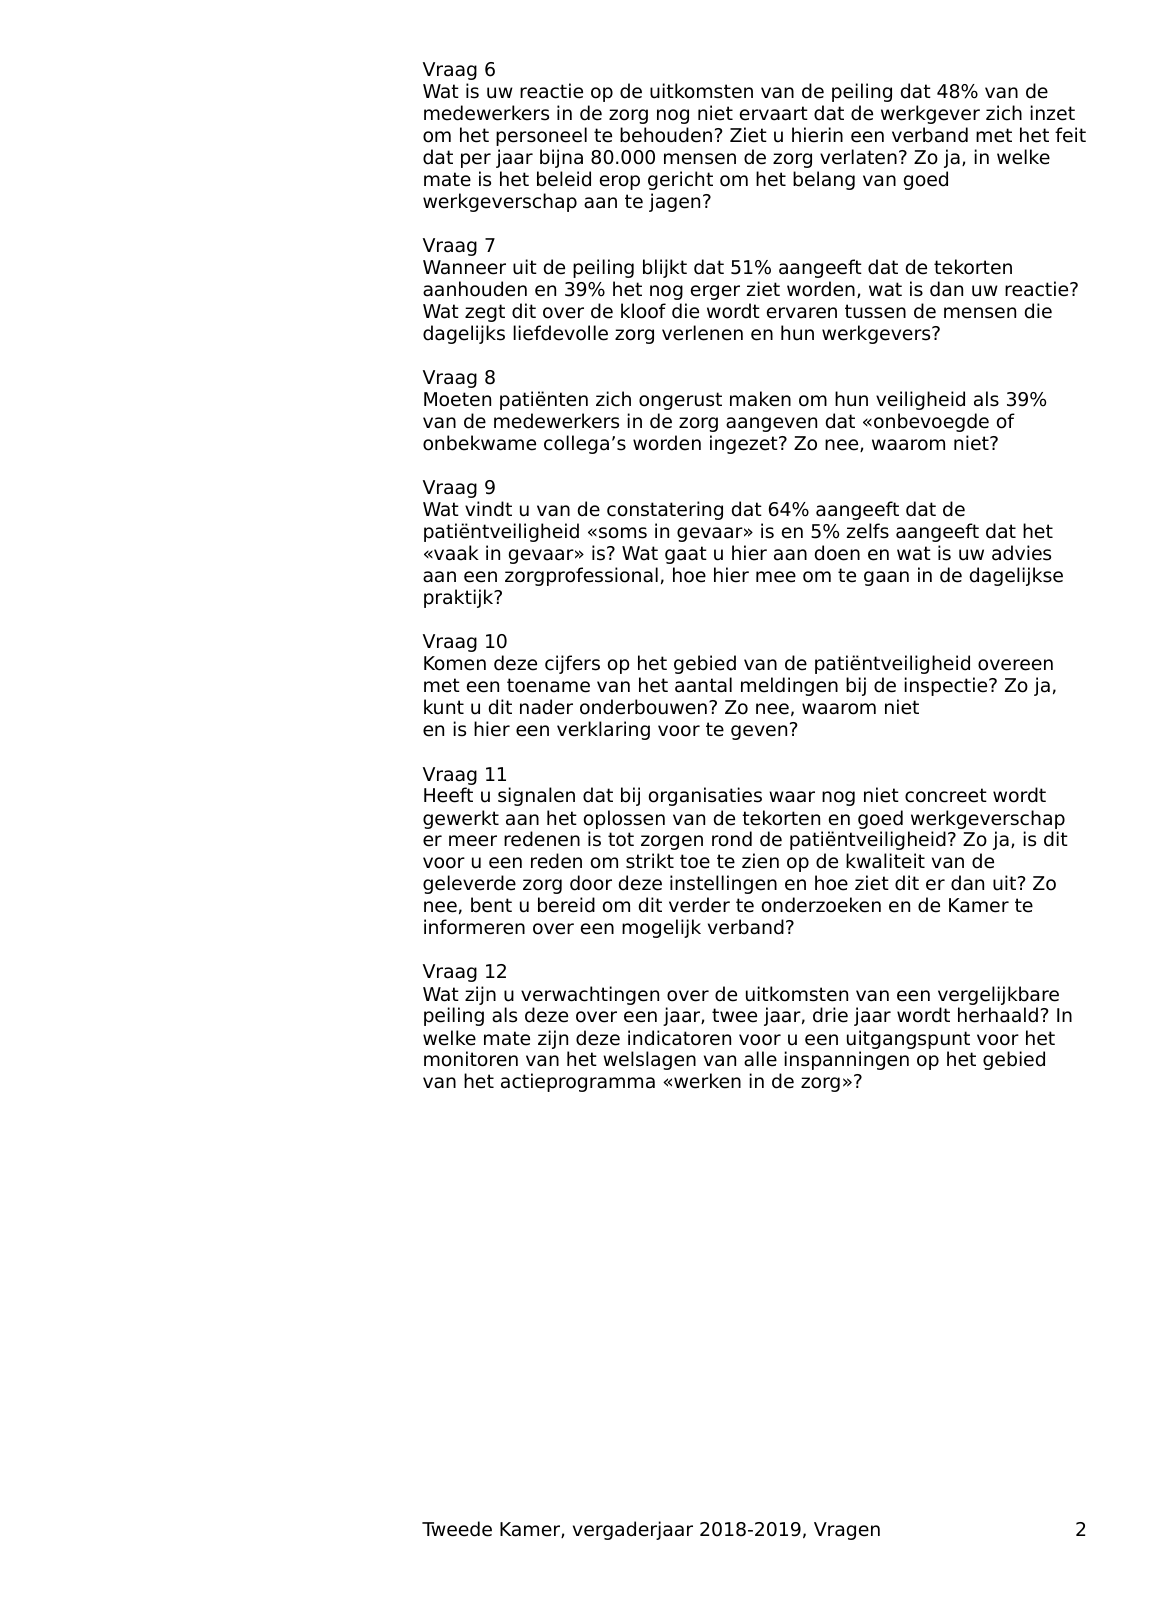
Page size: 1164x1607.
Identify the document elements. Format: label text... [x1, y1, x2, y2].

text Vraag 6 [422, 59, 1087, 81]
text Heeft u signalen dat bij organisaties waar nog niet concreet wordt gewerkt aan het oplossen van de tekorten en goed werkgeverschap er meer redenen is tot zorgen rond de patiëntveiligheid? Zo ja, is dit voor u een reden om strikt toe te zien op de kwaliteit van de geleverde zorg door deze instellingen en hoe ziet dit er dan uit? Zo nee, bent u bereid om dit verder te onderzoeken en de Kamer te informeren over een mogelijk verband? [422, 785, 1087, 939]
text en is hier een verklaring voor te geven? [422, 719, 1087, 741]
text Vraag 11 [422, 763, 1087, 785]
text Moeten patiënten zich ongerust maken om hun veiligheid als 39% van de medewerkers in de zorg aangeven dat «onbevoegde of onbekwame collega’s worden ingezet? Zo nee, waarom niet? [422, 389, 1087, 455]
text Wat is uw reactie op de uitkomsten van de peiling dat 48% van de medewerkers in de zorg nog niet ervaart dat de werkgever zich inzet om het personeel te behouden? Ziet u hierin een verband met het feit dat per jaar bijna 80.000 mensen de zorg verlaten? Zo ja, in welke mate is het beleid erop gericht om het belang van goed werkgeverschap aan te jagen? [422, 81, 1087, 213]
text Vraag 9 [422, 477, 1087, 499]
text Vraag 8 [422, 367, 1087, 389]
text Wat vindt u van de constatering dat 64% aangeeft dat de patiëntveiligheid «soms in gevaar» is en 5% zelfs aangeeft dat het «vaak in gevaar» is? Wat gaat u hier aan doen en wat is uw advies aan een zorgprofessional, hoe hier mee om te gaan in de dagelijkse praktijk? [422, 499, 1087, 609]
text Wanneer uit de peiling blijkt dat 51% aangeeft dat de tekorten aanhouden en 39% het nog erger ziet worden, wat is dan uw reactie? Wat zegt dit over de kloof die wordt ervaren tussen de mensen die dagelijks liefdevolle zorg verlenen en hun werkgevers? [422, 257, 1087, 345]
text Vraag 10 [422, 631, 1087, 653]
text Vraag 12 [422, 961, 1087, 983]
text Komen deze cijfers op het gebied van de patiëntveiligheid overeen met een toename van het aantal meldingen bij de inspectie? Zo ja, kunt u dit nader onderbouwen? Zo nee, waarom niet [422, 653, 1087, 719]
text Vraag 7 [422, 235, 1087, 257]
text Wat zijn u verwachtingen over de uitkomsten van een vergelijkbare peiling als deze over een jaar, twee jaar, drie jaar wordt herhaald? In welke mate zijn deze indicatoren voor u een uitgangspunt voor het monitoren van het welslagen van alle inspanningen op het gebied van het actieprogramma «werken in de zorg»? [422, 983, 1087, 1093]
